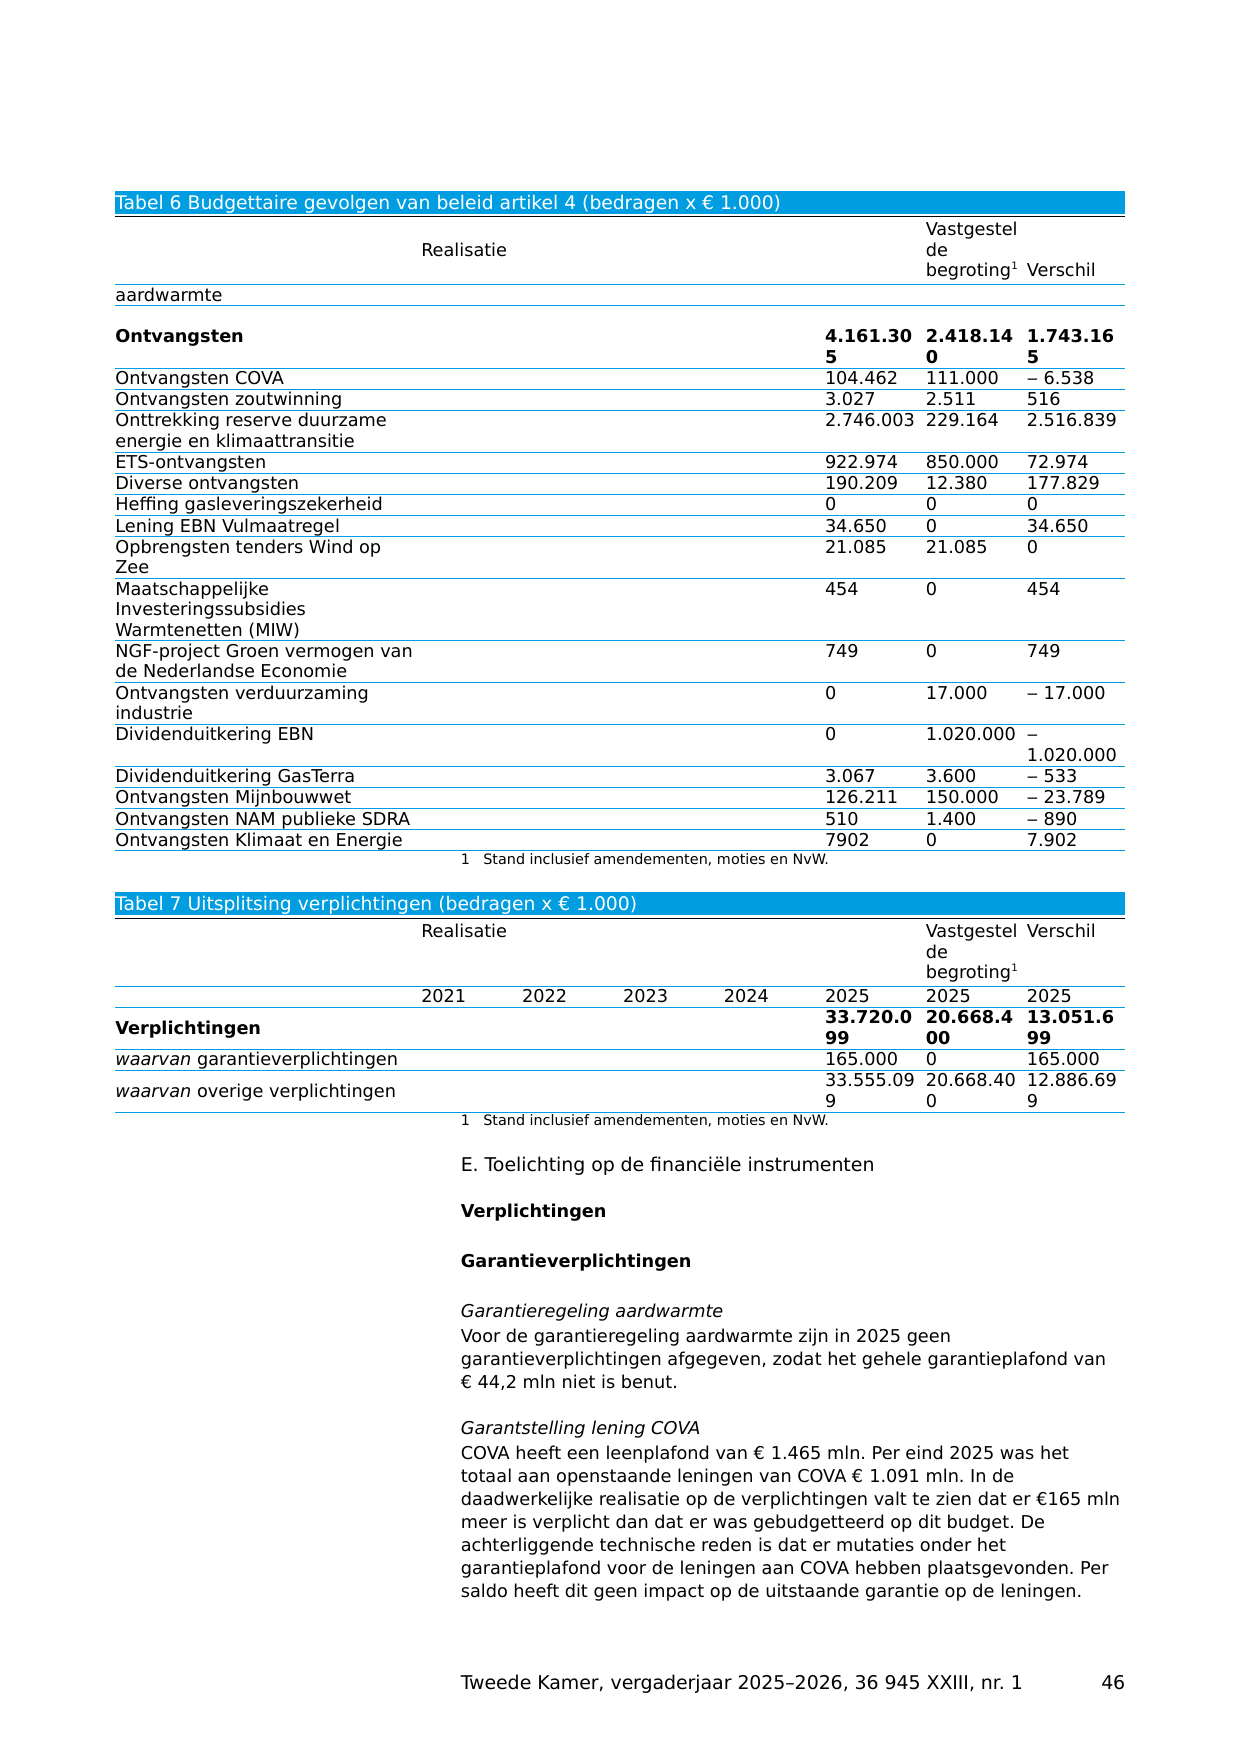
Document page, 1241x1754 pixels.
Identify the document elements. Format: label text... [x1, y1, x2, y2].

table_cell [620, 788, 721, 808]
table_cell 0 [1024, 537, 1125, 578]
table_cell [519, 390, 620, 410]
table_cell [418, 641, 519, 682]
table_cell Heffing gasleveringszekerheid [115, 495, 418, 515]
table_cell waarvan overige verplichtingen [115, 1071, 418, 1112]
table_cell [721, 1008, 822, 1049]
table_cell 33.720.099 [822, 1008, 923, 1049]
table_cell [519, 411, 620, 452]
table_cell [721, 285, 822, 305]
text Verplichtingen [461, 1199, 1125, 1222]
table_cell [721, 369, 822, 389]
table_cell Dividenduitkering EBN [115, 725, 418, 766]
table_cell 0 [923, 495, 1024, 515]
table_cell [721, 579, 822, 640]
table_cell [418, 1050, 519, 1070]
table_cell [923, 285, 1024, 305]
text COVA heeft een leenplafond van € 1.465 mln. Per eind 2025 was het totaal aan openstaande leningen van COVA € 1.091 mln. In de daadwerkelijke realisatie op de verplichtingen valt te zien dat er €165 mln meer is verplicht dan dat er was gebudgetteerd op dit budget. De achterliggende technische reden is dat er mutaties onder het garantieplafond voor de leningen aan COVA hebben plaatsgevonden. Per saldo heeft dit geen impact op de uitstaande garantie op de leningen. [461, 1441, 1125, 1602]
table_cell ETS-ontvangsten [115, 453, 418, 473]
table_cell 104.462 [822, 369, 923, 389]
table_cell NGF-project Groen vermogen van de Nederlandse Economie [115, 641, 418, 682]
table_cell [721, 326, 822, 367]
table_cell Opbrengsten tenders Wind op Zee [115, 537, 418, 578]
table_cell [418, 579, 519, 640]
table_cell [620, 306, 721, 326]
table_cell 4.161.305 [822, 326, 923, 367]
table_cell [418, 809, 519, 829]
table_cell [418, 306, 519, 326]
table_cell Verschil [1024, 919, 1125, 986]
table_cell Ontvangsten [115, 326, 418, 367]
table_cell 177.829 [1024, 474, 1125, 494]
table_cell [418, 767, 519, 787]
table_cell [519, 474, 620, 494]
table_cell [418, 516, 519, 536]
table_cell Vastgestelde begroting1 [923, 919, 1024, 986]
table_cell [620, 537, 721, 578]
table_cell ‒ 1.020.000 [1024, 725, 1125, 766]
table_cell 454 [822, 579, 923, 640]
table_cell 454 [1024, 579, 1125, 640]
table_cell [620, 390, 721, 410]
table_cell [620, 495, 721, 515]
table_cell 165.000 [822, 1050, 923, 1070]
table_cell 0 [822, 683, 923, 724]
table_cell [519, 1050, 620, 1070]
table_cell [519, 285, 620, 305]
table_cell Onttrekking reserve duurzame energie en klimaattransitie [115, 411, 418, 452]
table_cell 34.650 [1024, 516, 1125, 536]
table_cell ‒ 23.789 [1024, 788, 1125, 808]
table_cell [721, 683, 822, 724]
table_cell 510 [822, 809, 923, 829]
table_cell [519, 369, 620, 389]
table_cell 13.051.699 [1024, 1008, 1125, 1049]
table_cell [418, 326, 519, 367]
table_cell 34.650 [822, 516, 923, 536]
table_cell [519, 809, 620, 829]
table_cell 2.746.003 [822, 411, 923, 452]
table_cell Dividenduitkering GasTerra [115, 767, 418, 787]
table_cell [620, 285, 721, 305]
table_cell [418, 725, 519, 766]
table_cell 0 [923, 1050, 1024, 1070]
table_cell [620, 830, 721, 850]
table_cell [519, 830, 620, 850]
table_cell [519, 579, 620, 640]
title E. Toelichting op de financiële instrumenten [461, 1154, 1125, 1176]
table_cell [418, 788, 519, 808]
table_cell [721, 516, 822, 536]
table_cell Ontvangsten Mijnbouwwet [115, 788, 418, 808]
table_cell [620, 809, 721, 829]
table_cell [721, 788, 822, 808]
table_cell 922.974 [822, 453, 923, 473]
table_cell ‒ 890 [1024, 809, 1125, 829]
table_cell [721, 474, 822, 494]
table_cell [923, 306, 1024, 326]
table_cell [519, 788, 620, 808]
table_cell 12.380 [923, 474, 1024, 494]
table_cell Diverse ontvangsten [115, 474, 418, 494]
table_cell 749 [1024, 641, 1125, 682]
table_cell [620, 369, 721, 389]
table_cell Verplichtingen [115, 1008, 418, 1049]
table_cell 33.555.099 [822, 1071, 923, 1112]
text Garantieregeling aardwarmte [461, 1299, 1125, 1322]
table_cell [418, 1008, 519, 1049]
table_cell Realisatie [418, 919, 923, 986]
table_cell [620, 1050, 721, 1070]
table_cell [519, 495, 620, 515]
table_cell 12.886.699 [1024, 1071, 1125, 1112]
table_cell ‒ 533 [1024, 767, 1125, 787]
text Garantieverplichtingen [461, 1249, 1125, 1272]
table_cell [721, 495, 822, 515]
table_cell 111.000 [923, 369, 1024, 389]
table_cell Realisatie [418, 217, 923, 284]
table_cell [519, 1071, 620, 1112]
table_cell 165.000 [1024, 1050, 1125, 1070]
table_cell aardwarmte [115, 285, 418, 305]
table_cell 516 [1024, 390, 1125, 410]
table_cell [620, 474, 721, 494]
table_cell [519, 767, 620, 787]
table_cell [721, 453, 822, 473]
table_cell [418, 1071, 519, 1112]
table_cell [418, 474, 519, 494]
text Voor de garantieregeling aardwarmte zijn in 2025 geen garantieverplichtingen afgegeven, zodat het gehele garantieplafond van € 44,2 mln niet is benut. [461, 1324, 1125, 1393]
table_cell [721, 1050, 822, 1070]
table_cell [115, 987, 418, 1007]
table_cell [519, 641, 620, 682]
table_cell 0 [923, 830, 1024, 850]
table_cell 3.067 [822, 767, 923, 787]
table_cell [519, 306, 620, 326]
table_cell 150.000 [923, 788, 1024, 808]
table_cell [721, 1071, 822, 1112]
table_cell [519, 516, 620, 536]
table_cell [418, 390, 519, 410]
table_cell 2022 [519, 987, 620, 1007]
table_cell [620, 1008, 721, 1049]
table_cell 850.000 [923, 453, 1024, 473]
table_cell [620, 516, 721, 536]
table_cell [620, 725, 721, 766]
table_cell [721, 830, 822, 850]
table_cell waarvan garantieverplichtingen [115, 1050, 418, 1070]
table_cell ‒ 6.538 [1024, 369, 1125, 389]
table_cell 749 [822, 641, 923, 682]
table_cell ‒ 17.000 [1024, 683, 1125, 724]
table_cell 1.743.165 [1024, 326, 1125, 367]
table_cell 2.516.839 [1024, 411, 1125, 452]
table_cell [115, 919, 418, 986]
table_cell Verschil [1024, 217, 1125, 284]
table_cell 3.600 [923, 767, 1024, 787]
table_cell Vastgestelde begroting1 [923, 217, 1024, 284]
table_cell 126.211 [822, 788, 923, 808]
table_cell 229.164 [923, 411, 1024, 452]
table_cell 0 [923, 516, 1024, 536]
table_cell 1.400 [923, 809, 1024, 829]
table_cell [620, 579, 721, 640]
table_cell 21.085 [923, 537, 1024, 578]
table_cell Ontvangsten zoutwinning [115, 390, 418, 410]
table_cell 17.000 [923, 683, 1024, 724]
table_cell 0 [1024, 495, 1125, 515]
table_cell [418, 683, 519, 724]
table_cell Ontvangsten Klimaat en Energie [115, 830, 418, 850]
table_cell 190.209 [822, 474, 923, 494]
table_cell [822, 306, 923, 326]
table_cell 0 [923, 579, 1024, 640]
table_cell [519, 683, 620, 724]
table_cell [1024, 285, 1125, 305]
table_cell [519, 725, 620, 766]
table_cell [519, 326, 620, 367]
list Stand inclusief amendementen, moties en NvW. [461, 851, 1125, 867]
table_cell 2.511 [923, 390, 1024, 410]
table_cell 3.027 [822, 390, 923, 410]
table_cell Ontvangsten verduurzaming industrie [115, 683, 418, 724]
table_cell 2023 [620, 987, 721, 1007]
table_cell [620, 767, 721, 787]
table_cell [620, 453, 721, 473]
table_cell [418, 495, 519, 515]
table_cell [620, 411, 721, 452]
table_cell [721, 390, 822, 410]
table_cell [620, 641, 721, 682]
text Garantstelling lening COVA [461, 1416, 1125, 1439]
table_cell [418, 411, 519, 452]
table_cell 20.668.400 [923, 1071, 1024, 1112]
table_cell 2021 [418, 987, 519, 1007]
table_cell [418, 285, 519, 305]
table_cell [115, 217, 418, 284]
table_cell 72.974 [1024, 453, 1125, 473]
table_cell [620, 1071, 721, 1112]
table_cell [620, 326, 721, 367]
table_cell [418, 830, 519, 850]
table_cell 2.418.140 [923, 326, 1024, 367]
table_cell [418, 537, 519, 578]
table_cell 7902 [822, 830, 923, 850]
table_cell 0 [923, 641, 1024, 682]
table_cell [418, 369, 519, 389]
table_cell [721, 411, 822, 452]
table_cell 2024 [721, 987, 822, 1007]
table_cell [418, 453, 519, 473]
table_cell [721, 641, 822, 682]
table_cell 7.902 [1024, 830, 1125, 850]
list Stand inclusief amendementen, moties en NvW. [461, 1113, 1125, 1129]
table_cell Ontvangsten COVA [115, 369, 418, 389]
table_cell 2025 [1024, 987, 1125, 1007]
table_cell [721, 537, 822, 578]
table_cell 0 [822, 725, 923, 766]
table_cell [721, 725, 822, 766]
table_cell [519, 453, 620, 473]
table_cell 2025 [822, 987, 923, 1007]
table_cell [721, 767, 822, 787]
table_cell [519, 537, 620, 578]
table_cell 0 [822, 495, 923, 515]
table_cell 21.085 [822, 537, 923, 578]
table_cell 2025 [923, 987, 1024, 1007]
table_cell 20.668.400 [923, 1008, 1024, 1049]
table_cell Maatschappelijke Investeringssubsidies Warmtenetten (MIW) [115, 579, 418, 640]
table_cell [620, 683, 721, 724]
table_cell 1.020.000 [923, 725, 1024, 766]
table_cell [721, 809, 822, 829]
table_cell [519, 1008, 620, 1049]
table_cell [721, 306, 822, 326]
table_cell [115, 306, 418, 326]
table_cell Lening EBN Vulmaatregel [115, 516, 418, 536]
table_cell [1024, 306, 1125, 326]
table_cell [822, 285, 923, 305]
table_cell Ontvangsten NAM publieke SDRA [115, 809, 418, 829]
